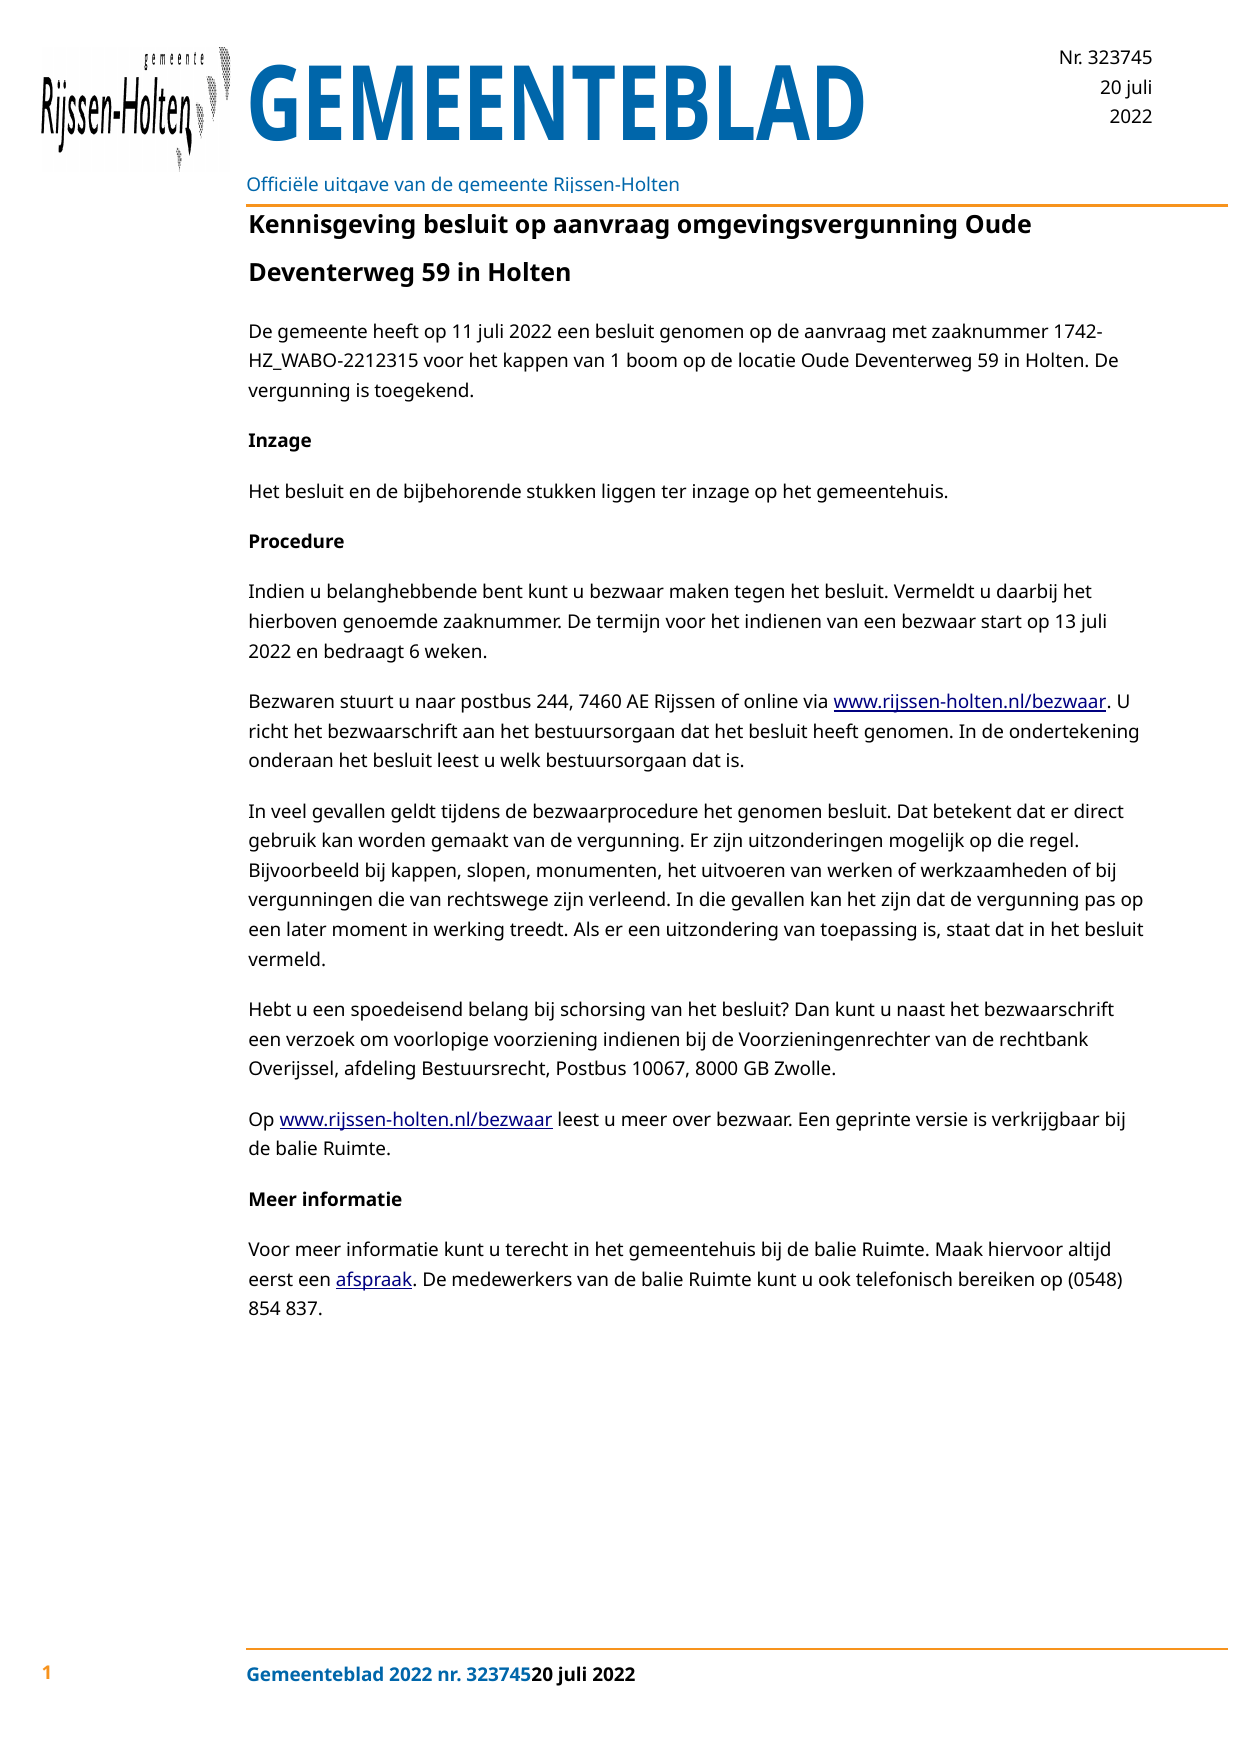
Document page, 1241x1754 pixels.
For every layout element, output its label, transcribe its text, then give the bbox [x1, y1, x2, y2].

text Het besluit en de bijbehorende stukken liggen ter inzage op het gemeentehuis. [248, 478, 1152, 504]
text In veel gevallen geldt tijdens de bezwaarprocedure het genomen besluit. Dat betekent dat er direct gebruik kan worden gemaakt van de vergunning. Er zijn uitzonderingen mogelijk op die regel. Bijvoorbeeld bij kappen, slopen, monumenten, het uitvoeren van werken of werkzaamheden of bij vergunningen die van rechtswege zijn verleend. In die gevallen kan het zijn dat de vergunning pas op een later moment in werking treedt. Als er een uitzondering van toepassing is, staat dat in het besluit vermeld. [248, 798, 1152, 972]
text Indien u belanghebbende bent kunt u bezwaar maken tegen het besluit. Vermeldt u daarbij het hierboven genoemde zaaknummer. De termijn voor het indienen van een bezwaar start op 13 juli 2022 en bedraagt 6 weken. [248, 579, 1152, 664]
text Hebt u een spoedeisend belang bij schorsing van het besluit? Dan kunt u naast het bezwaarschrift een verzoek om voorlopige voorziening indienen bij de Voorzieningenrechter van de rechtbank Overijssel, afdeling Bestuursrecht, Postbus 10067, 8000 GB Zwolle. [248, 996, 1152, 1081]
text De gemeente heeft op 11 juli 2022 een besluit genomen op de aanvraag met zaaknummer 1742-HZ_WABO-2212315 voor het kappen van 1 boom op de locatie Oude Deventerweg 59 in Holten. De vergunning is toegekend. [248, 318, 1152, 403]
text Kennisgeving besluit op aanvraag omgevingsvergunning Oude Deventerweg 59 in Holten [248, 207, 1152, 288]
text Bezwaren stuurt u naar postbus 244, 7460 AE Rijssen of online via www.rijssen-holten.nl/bezwaar. U richt het bezwaarschrift aan het bestuursorgaan dat het besluit heeft genomen. In de ondertekening onderaan het besluit leest u welk bestuursorgaan dat is. [248, 688, 1152, 773]
text Meer informatie [248, 1186, 1152, 1212]
picture [41, 47, 231, 172]
text Op www.rijssen-holten.nl/bezwaar leest u meer over bezwaar. Een geprinte versie is verkrijgbaar bij de balie Ruimte. [248, 1106, 1152, 1161]
text Voor meer informatie kunt u terecht in het gemeentehuis bij de balie Ruimte. Maak hiervoor altijd eerst een afspraak. De medewerkers van de balie Ruimte kunt u ook telefonisch bereiken op (0548) 854 837. [248, 1236, 1152, 1321]
text Inzage [248, 427, 1152, 453]
text Procedure [248, 528, 1152, 554]
